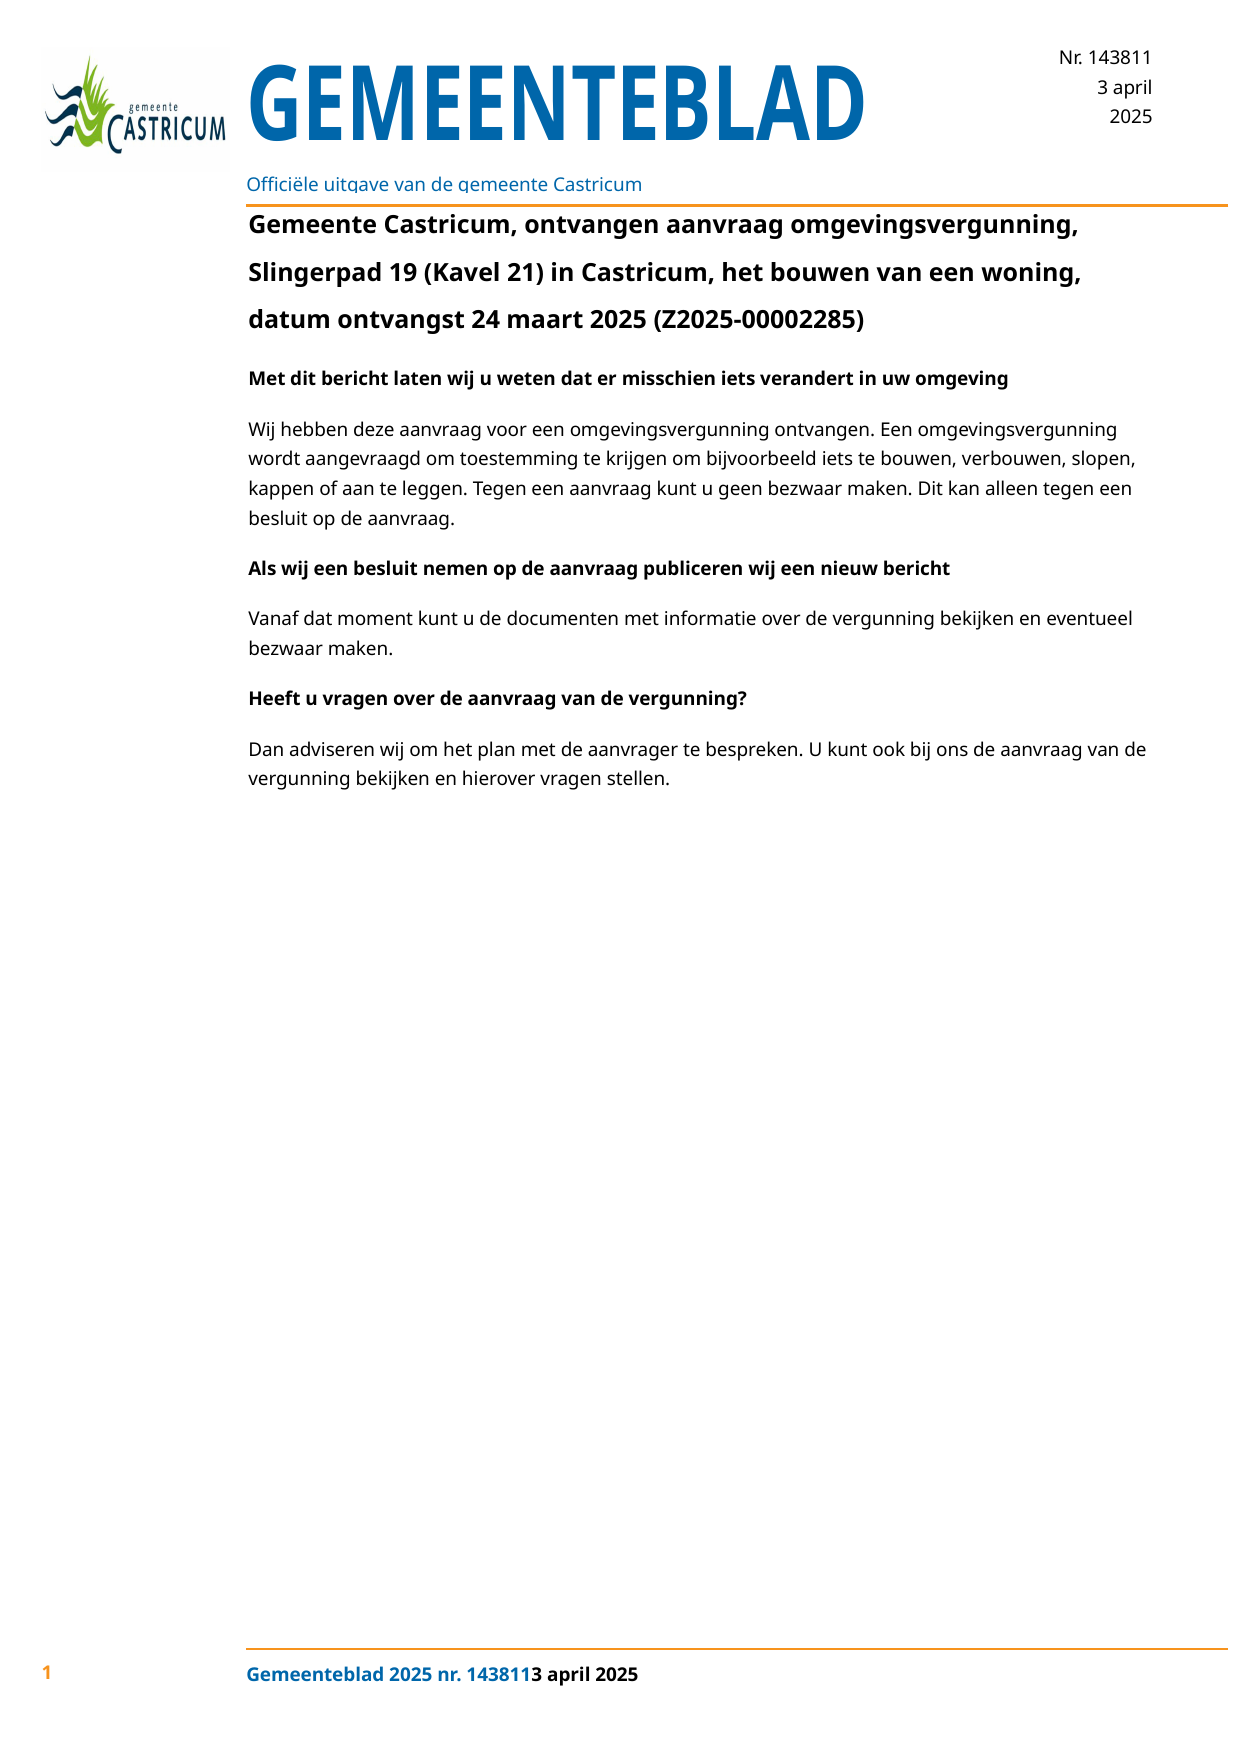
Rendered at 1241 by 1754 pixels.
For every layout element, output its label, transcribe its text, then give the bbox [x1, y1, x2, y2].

text Dan adviseren wij om het plan met de aanvrager te bespreken. U kunt ook bij ons de aanvraag van de vergunning bekijken en hierover vragen stellen. [248, 736, 1152, 791]
text Heeft u vragen over de aanvraag van de vergunning? [248, 686, 1152, 711]
text Wij hebben deze aanvraag voor een omgevingsvergunning ontvangen. Een omgevingsvergunning wordt aangevraagd om toestemming te krijgen om bijvoorbeeld iets te bouwen, verbouwen, slopen, kappen of aan te leggen. Tegen een aanvraag kunt u geen bezwaar maken. Dit kan alleen tegen een besluit op de aanvraag. [248, 416, 1152, 530]
picture [41, 47, 231, 172]
text Met dit bericht laten wij u weten dat er misschien iets verandert in uw omgeving [248, 366, 1152, 391]
text Gemeente Castricum, ontvangen aanvraag omgevingsvergunning, Slingerpad 19 (Kavel 21) in Castricum, het bouwen van een woning, datum ontvangst 24 maart 2025 (Z2025-00002285) [248, 207, 1152, 336]
text Vanaf dat moment kunt u de documenten met informatie over de vergunning bekijken en eventueel bezwaar maken. [248, 606, 1152, 661]
text Als wij een besluit nemen op de aanvraag publiceren wij een nieuw bericht [248, 555, 1152, 581]
